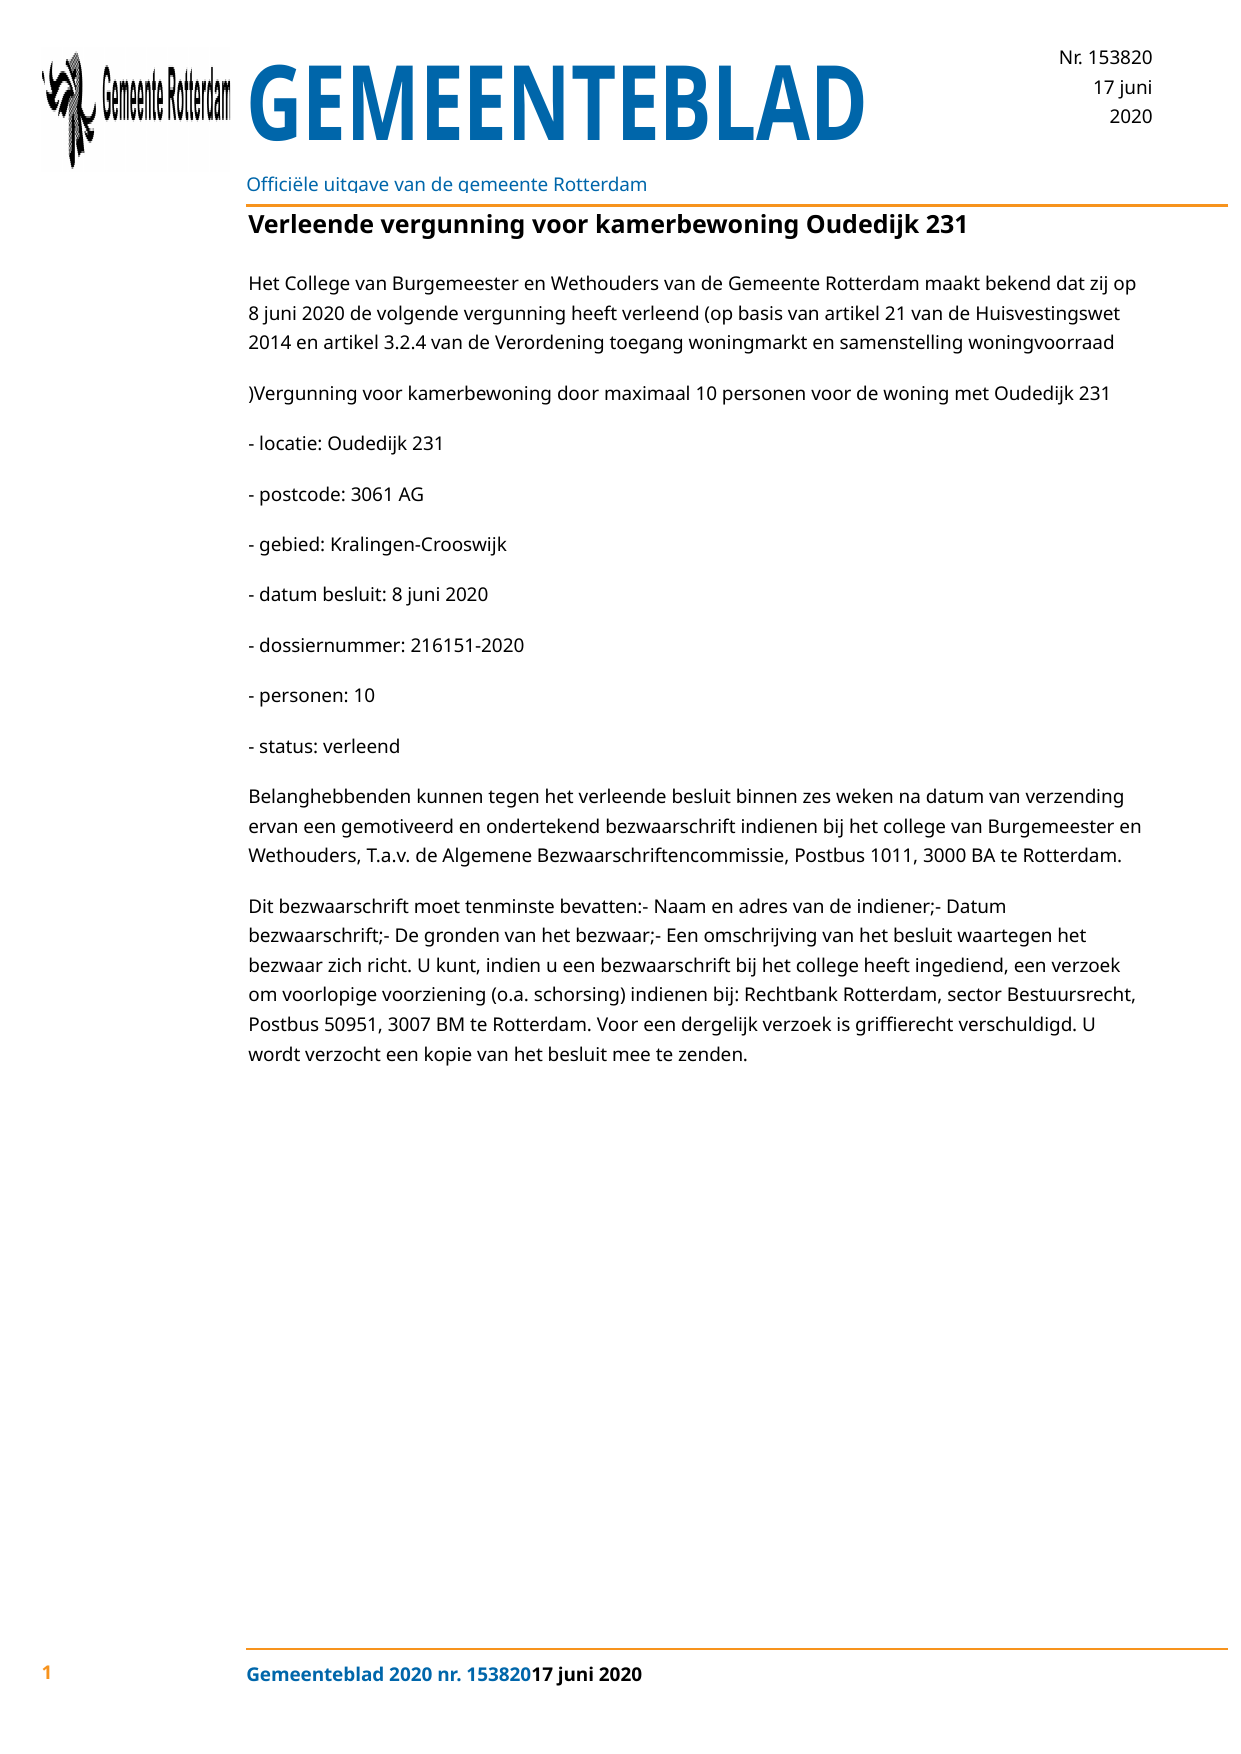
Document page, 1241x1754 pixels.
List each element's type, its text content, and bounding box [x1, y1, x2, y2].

text Het College van Burgemeester en Wethouders van de Gemeente Rotterdam maakt bekend dat zij op 8 juni 2020 de volgende vergunning heeft verleend (op basis van artikel 21 van de Huisvestingswet 2014 en artikel 3.2.4 van de Verordening toegang woningmarkt en samenstelling woningvoorraad [248, 270, 1152, 355]
text - gebied: Kralingen-Crooswijk [248, 531, 1152, 557]
text )Vergunning voor kamerbewoning door maximaal 10 personen voor de woning met Oudedijk 231 [248, 380, 1152, 406]
text - dossiernummer: 216151-2020 [248, 632, 1152, 658]
text Verleende vergunning voor kamerbewoning Oudedijk 231 [248, 207, 1152, 241]
text Dit bezwaarschrift moet tenminste bevatten:- Naam en adres van de indiener;- Datum bezwaarschrift;- De gronden van het bezwaar;- Een omschrijving van het besluit waartegen het bezwaar zich richt. U kunt, indien u een bezwaarschrift bij het college heeft ingediend, een verzoek om voorlopige voorziening (o.a. schorsing) indienen bij: Rechtbank Rotterdam, sector Bestuursrecht, Postbus 50951, 3007 BM te Rotterdam. Voor een dergelijk verzoek is griffierecht verschuldigd. U wordt verzocht een kopie van het besluit mee te zenden. [248, 893, 1152, 1066]
text - datum besluit: 8 juni 2020 [248, 582, 1152, 607]
text - status: verleend [248, 733, 1152, 758]
text - locatie: Oudedijk 231 [248, 430, 1152, 456]
text - postcode: 3061 AG [248, 481, 1152, 506]
picture [41, 47, 231, 172]
text Belanghebbenden kunnen tegen het verleende besluit binnen zes weken na datum van verzending ervan een gemotiveerd en ondertekend bezwaarschrift indienen bij het college van Burgemeester en Wethouders, T.a.v. de Algemene Bezwaarschriftencommissie, Postbus 1011, 3000 BA te Rotterdam. [248, 783, 1152, 868]
text - personen: 10 [248, 682, 1152, 708]
